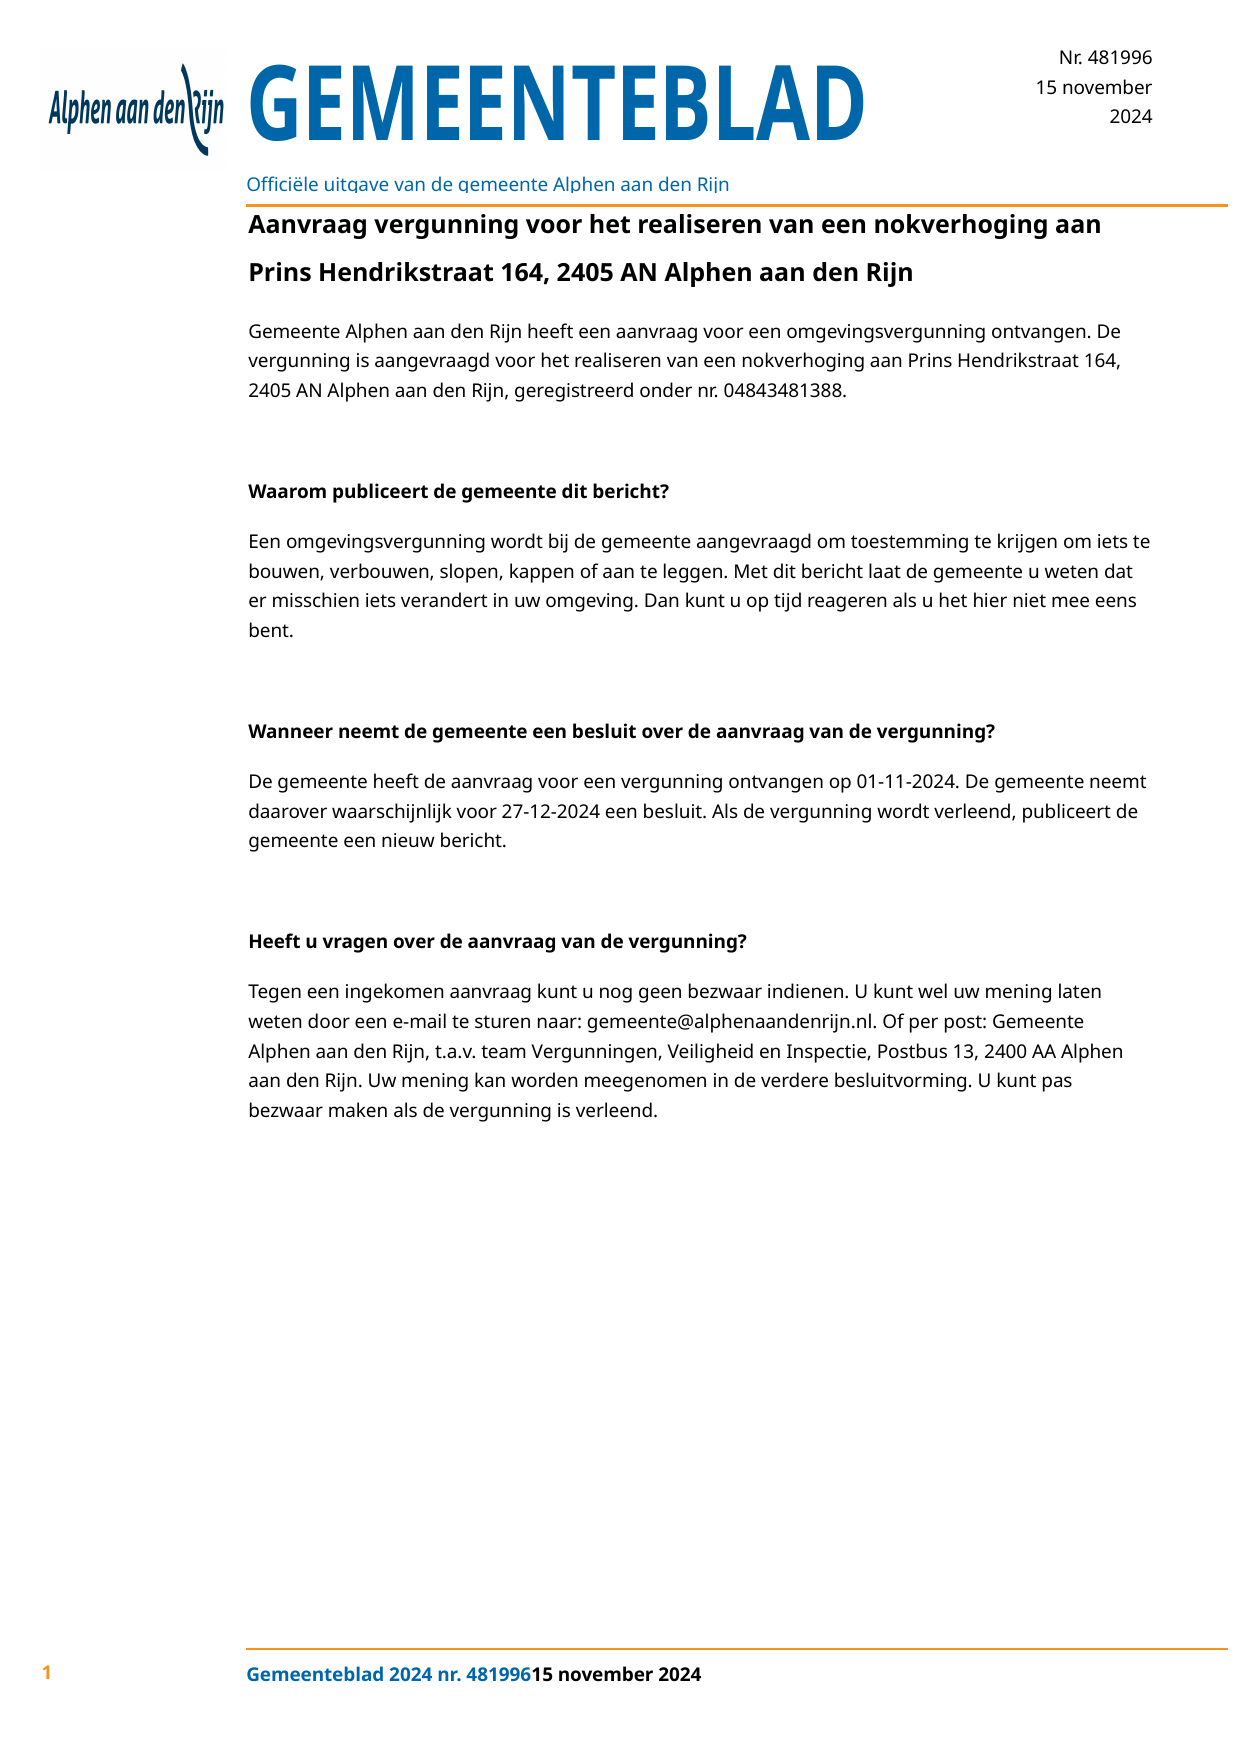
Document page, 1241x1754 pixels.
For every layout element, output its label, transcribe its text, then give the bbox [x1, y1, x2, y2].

picture [41, 47, 231, 172]
text Gemeente Alphen aan den Rijn heeft een aanvraag voor een omgevingsvergunning ontvangen. De vergunning is aangevraagd voor het realiseren van een nokverhoging aan Prins Hendrikstraat 164, 2405 AN Alphen aan den Rijn, geregistreerd onder nr. 04843481388. [248, 318, 1152, 403]
text Wanneer neemt de gemeente een besluit over de aanvraag van de vergunning? [248, 718, 1152, 744]
text Een omgevingsvergunning wordt bij de gemeente aangevraagd om toestemming te krijgen om iets te bouwen, verbouwen, slopen, kappen of aan te leggen. Met dit bericht laat de gemeente u weten dat er misschien iets verandert in uw omgeving. Dan kunt u op tijd reageren als u het hier niet mee eens bent. [248, 528, 1152, 643]
text Waarom publiceert de gemeente dit bericht? [248, 478, 1152, 504]
text De gemeente heeft de aanvraag voor een vergunning ontvangen op 01-11-2024. De gemeente neemt daarover waarschijnlijk voor 27-12-2024 een besluit. Als de vergunning wordt verleend, publiceert de gemeente een nieuw bericht. [248, 768, 1152, 853]
text Tegen een ingekomen aanvraag kunt u nog geen bezwaar indienen. U kunt wel uw mening laten weten door een e-mail te sturen naar: gemeente@alphenaandenrijn.nl. Of per post: Gemeente Alphen aan den Rijn, t.a.v. team Vergunningen, Veiligheid en Inspectie, Postbus 13, 2400 AA Alphen aan den Rijn. Uw mening kan worden meegenomen in de verdere besluitvorming. U kunt pas bezwaar maken als de vergunning is verleend. [248, 979, 1152, 1123]
text Aanvraag vergunning voor het realiseren van een nokverhoging aan Prins Hendrikstraat 164, 2405 AN Alphen aan den Rijn [248, 207, 1152, 288]
text Heeft u vragen over de aanvraag van de vergunning? [248, 928, 1152, 954]
